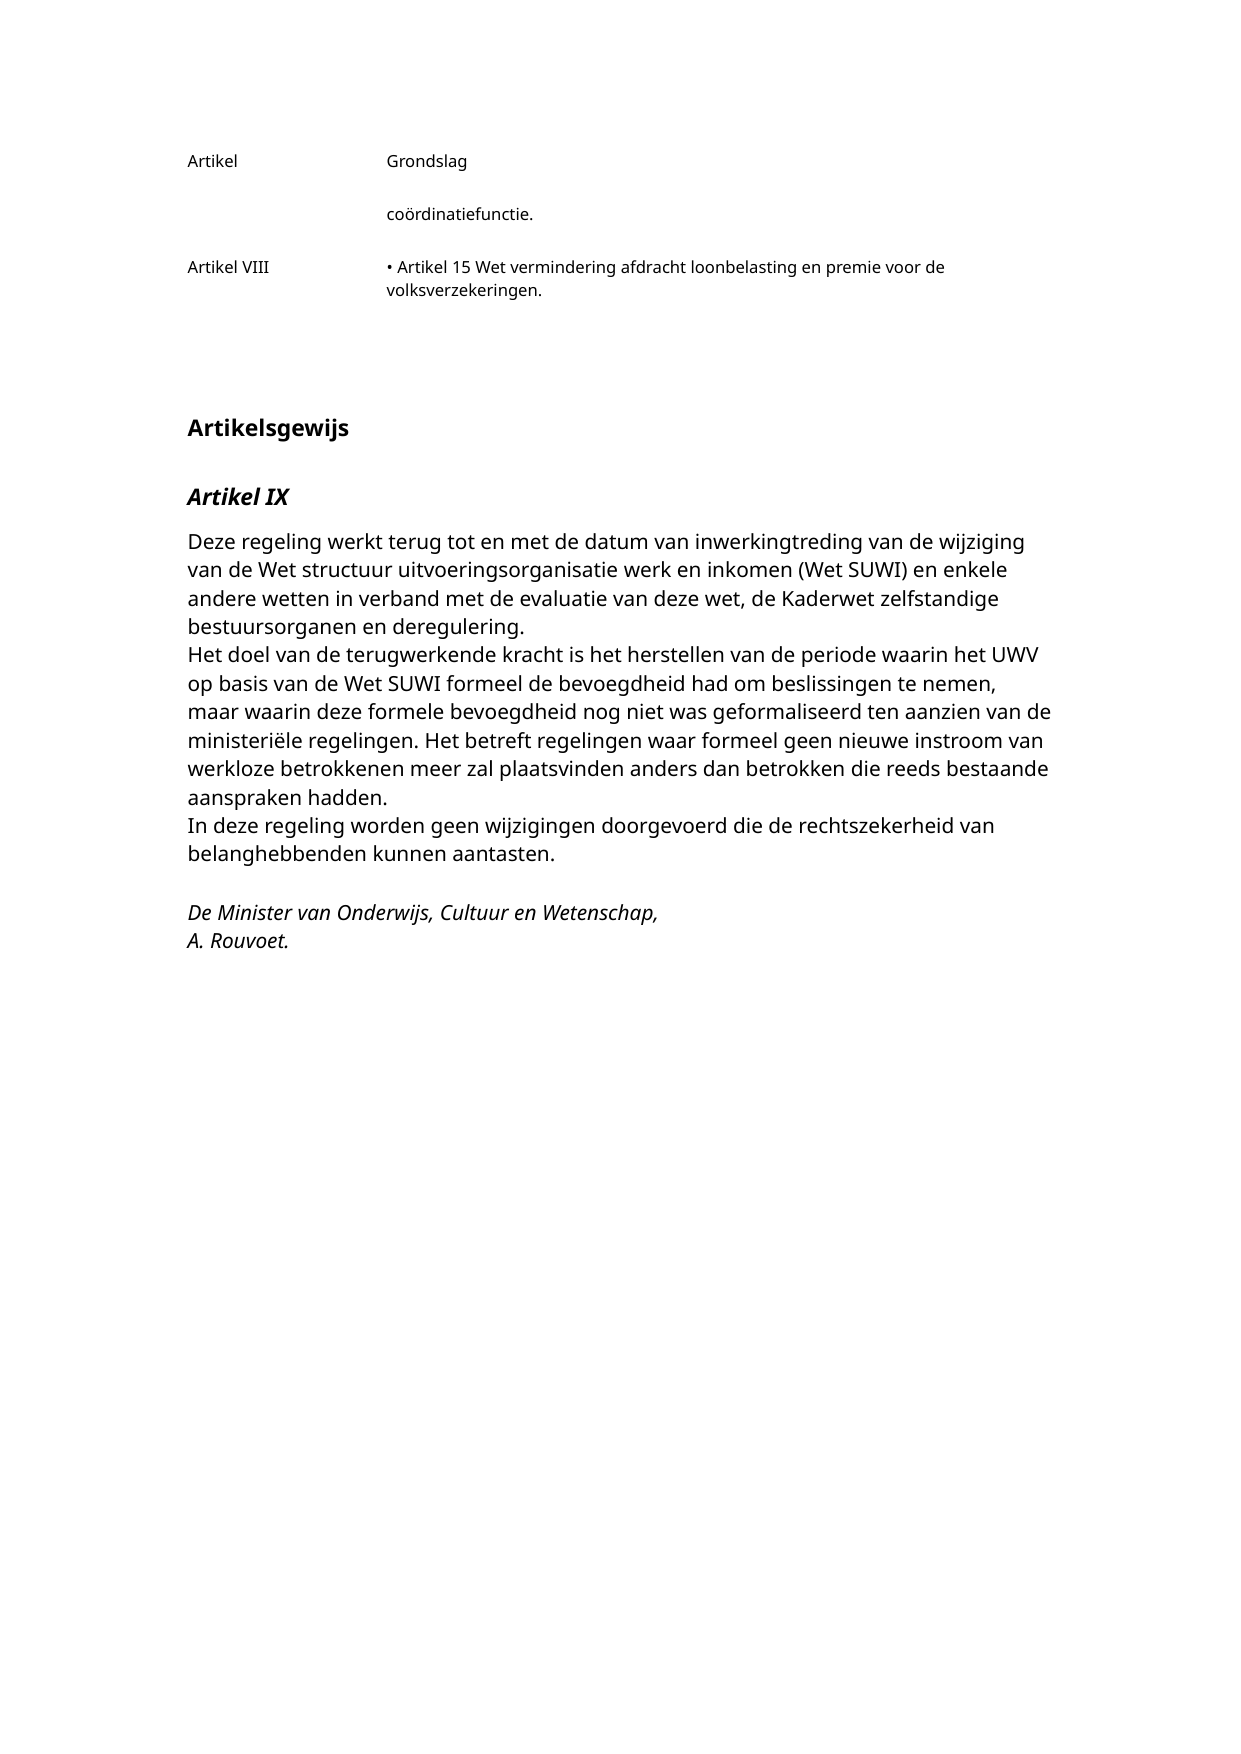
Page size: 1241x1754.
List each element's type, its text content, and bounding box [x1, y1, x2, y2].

table_header Artikel [188, 150, 386, 203]
table_cell [188, 203, 386, 255]
text De Minister van Onderwijs, Cultuur en Wetenschap, [187, 898, 1053, 926]
table_cell • Artikel 15 Wet vermindering afdracht loonbelasting en premie voor de volksverzekeringen. [386, 255, 1053, 331]
text A. Rouvoet. [187, 926, 1053, 955]
text Het doel van de terugwerkende kracht is het herstellen van de periode waarin het UWV op basis van de Wet SUWI formeel de bevoegdheid had om beslissingen te nemen, maar waarin deze formele bevoegdheid nog niet was geformaliseerd ten aanzien van de ministeriële regelingen. Het betreft regelingen waar formeel geen nieuwe instroom van werkloze betrokkenen meer zal plaatsvinden anders dan betrokken die reeds bestaande aanspraken hadden. [187, 641, 1053, 811]
subtitle Artikel IX [187, 481, 1053, 512]
table_cell coördinatiefunctie. [386, 203, 1053, 255]
text In deze regeling worden geen wijzigingen doorgevoerd die de rechtszekerheid van belanghebbenden kunnen aantasten. [187, 811, 1053, 868]
table_cell Artikel VIII [188, 255, 386, 331]
subtitle Artikelsgewijs [187, 412, 1053, 443]
table_header Grondslag [386, 150, 1053, 203]
text Deze regeling werkt terug tot en met de datum van inwerkingtreding van de wijziging van de Wet structuur uitvoeringsorganisatie werk en inkomen (Wet SUWI) en enkele andere wetten in verband met de evaluatie van deze wet, de Kaderwet zelfstandige bestuursorganen en deregulering. [187, 527, 1053, 641]
